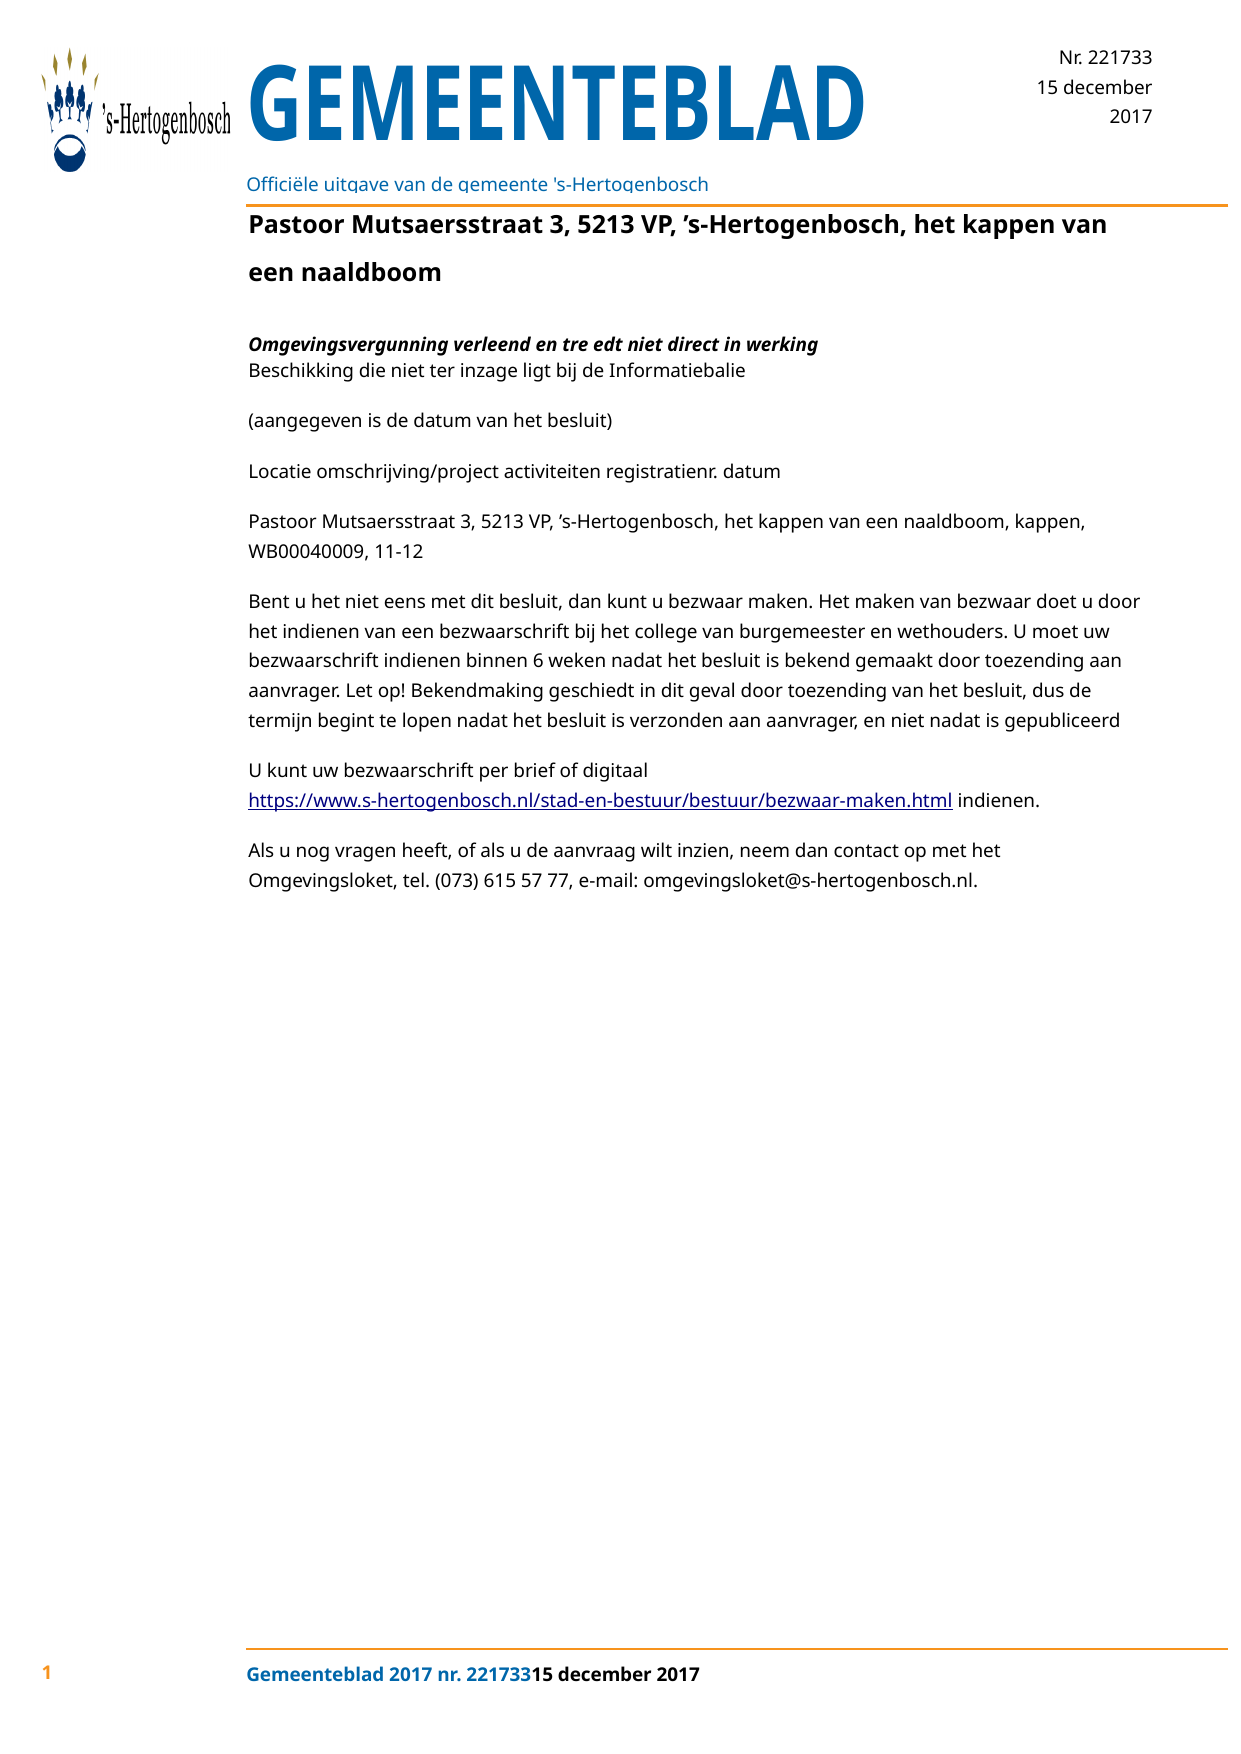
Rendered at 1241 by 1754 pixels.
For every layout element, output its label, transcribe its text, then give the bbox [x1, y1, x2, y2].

text Bent u het niet eens met dit besluit, dan kunt u bezwaar maken. Het maken van bezwaar doet u door het indienen van een bezwaarschrift bij het college van burgemeester en wethouders. U moet uw bezwaarschrift indienen binnen 6 weken nadat het besluit is bekend gemaakt door toezending aan aanvrager. Let op! Bekendmaking geschiedt in dit geval door toezending van het besluit, dus de termijn begint te lopen nadat het besluit is verzonden aan aanvrager, en niet nadat is gepubliceerd [248, 588, 1152, 732]
text U kunt uw bezwaarschrift per brief of digitaal https://www.s-hertogenbosch.nl/stad-en-bestuur/bestuur/bezwaar-maken.html indienen. [248, 757, 1152, 812]
text Pastoor Mutsaersstraat 3, 5213 VP, ’s-Hertogenbosch, het kappen van een naaldboom [248, 207, 1152, 288]
text Beschikking die niet ter inzage ligt bij de Informatiebalie [248, 357, 1152, 383]
text Locatie omschrijving/project activiteiten registratienr. datum [248, 458, 1152, 484]
picture [41, 47, 231, 172]
text Als u nog vragen heeft, of als u de aanvraag wilt inzien, neem dan contact op met het Omgevingsloket, tel. (073) 615 57 77, e-mail: omgevingsloket@s-hertogenbosch.nl. [248, 837, 1152, 892]
text Pastoor Mutsaersstraat 3, 5213 VP, ’s-Hertogenbosch, het kappen van een naaldboom, kappen, WB00040009, 11-12 [248, 508, 1152, 564]
text (aangegeven is de datum van het besluit) [248, 408, 1152, 433]
text Omgevingsvergunning verleend en tre edt niet direct in werking [248, 331, 1152, 357]
